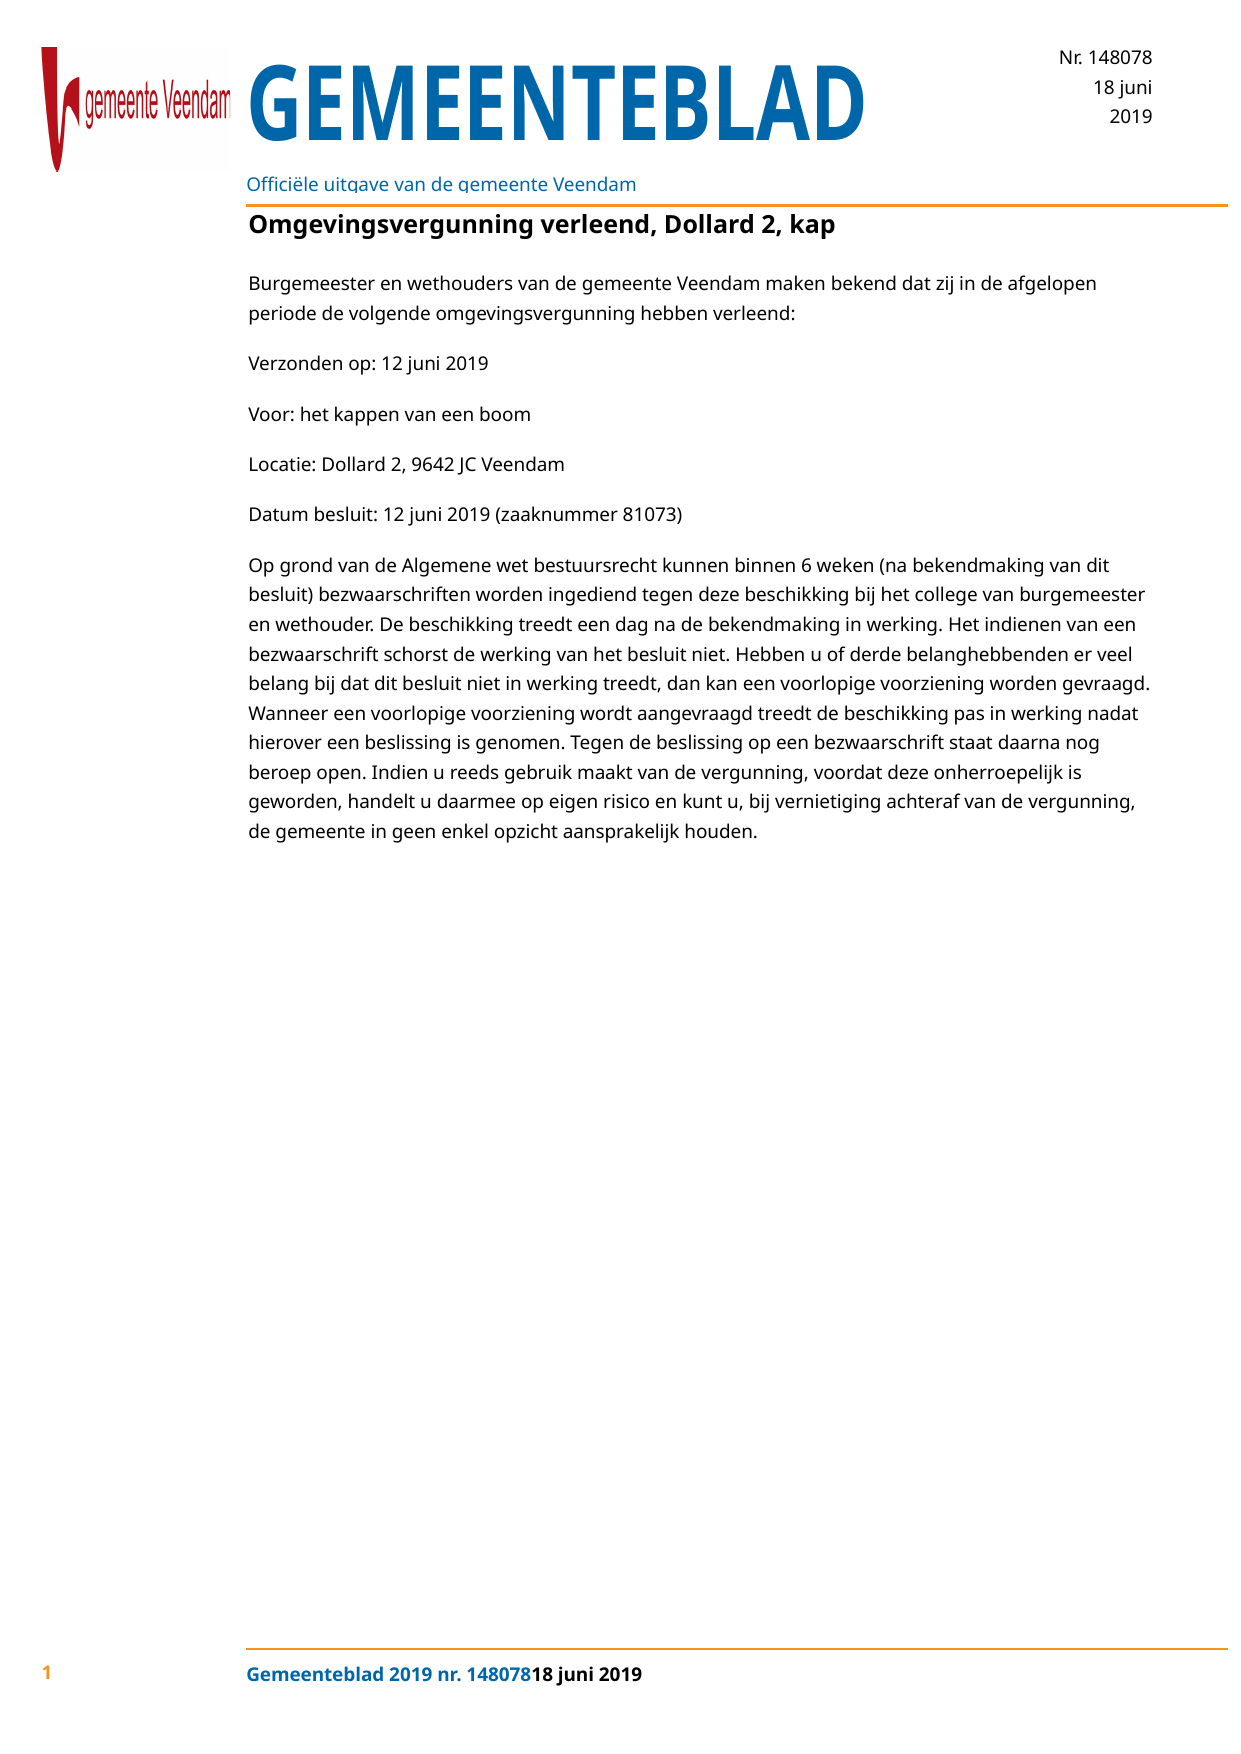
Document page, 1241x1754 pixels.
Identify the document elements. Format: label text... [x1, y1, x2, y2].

text Voor: het kappen van een boom [248, 401, 1152, 426]
text Omgevingsvergunning verleend, Dollard 2, kap [248, 207, 1152, 241]
text Op grond van de Algemene wet bestuursrecht kunnen binnen 6 weken (na bekendmaking van dit besluit) bezwaarschriften worden ingediend tegen deze beschikking bij het college van burgemeester en wethouder. De beschikking treedt een dag na de bekendmaking in werking. Het indienen van een bezwaarschrift schorst de werking van het besluit niet. Hebben u of derde belanghebbenden er veel belang bij dat dit besluit niet in werking treedt, dan kan een voorlopige voorziening worden gevraagd. Wanneer een voorlopige voorziening wordt aangevraagd treedt de beschikking pas in werking nadat hierover een beslissing is genomen. Tegen de beslissing op een bezwaarschrift staat daarna nog beroep open. Indien u reeds gebruik maakt van de vergunning, voordat deze onherroepelijk is geworden, handelt u daarmee op eigen risico en kunt u, bij vernietiging achteraf van de vergunning, de gemeente in geen enkel opzicht aansprakelijk houden. [248, 552, 1152, 844]
text Datum besluit: 12 juni 2019 (zaaknummer 81073) [248, 502, 1152, 527]
text Locatie: Dollard 2, 9642 JC Veendam [248, 451, 1152, 477]
text Verzonden op: 12 juni 2019 [248, 350, 1152, 376]
picture [41, 47, 231, 172]
text Burgemeester en wethouders van de gemeente Veendam maken bekend dat zij in de afgelopen periode de volgende omgevingsvergunning hebben verleend: [248, 270, 1152, 326]
